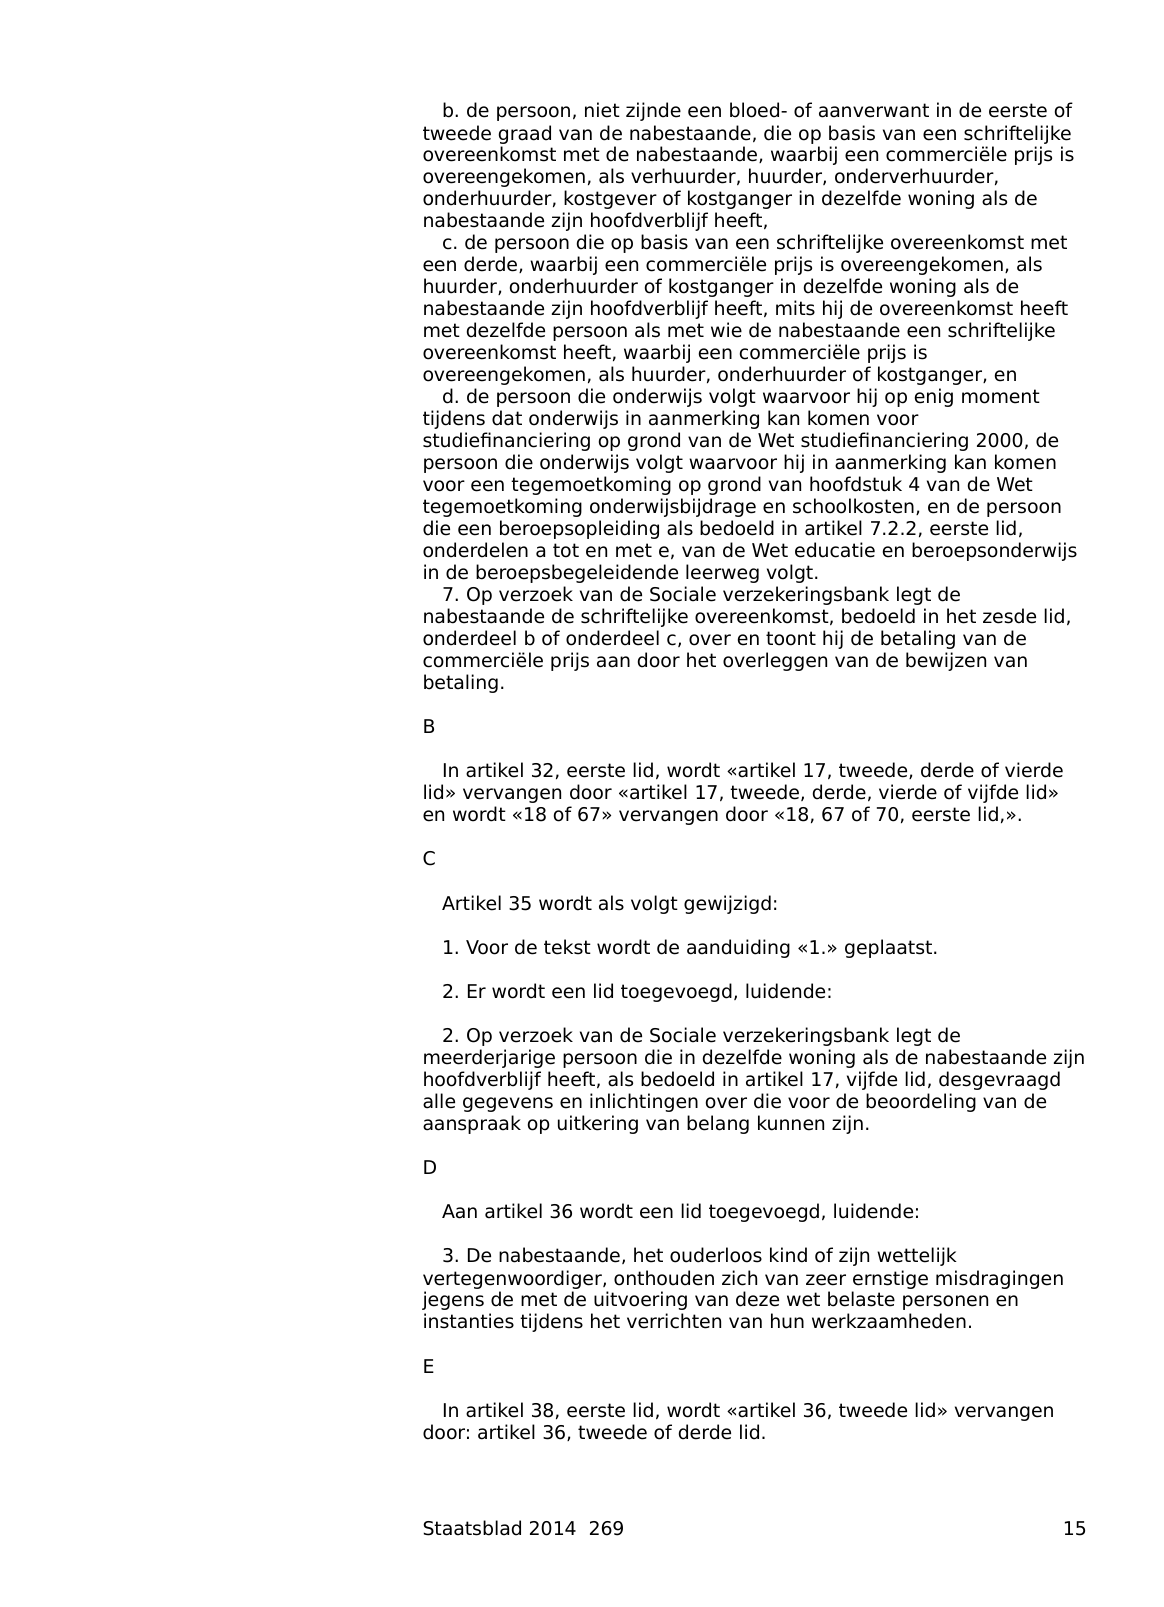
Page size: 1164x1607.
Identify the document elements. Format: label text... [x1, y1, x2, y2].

text In artikel 32, eerste lid, wordt «artikel 17, tweede, derde of vierde lid» vervangen door «artikel 17, tweede, derde, vierde of vijfde lid» en wordt «18 of 67» vervangen door «18, 67 of 70, eerste lid,». [422, 760, 1087, 826]
text E [422, 1356, 1087, 1377]
text 2. Er wordt een lid toegevoegd, luidende: [422, 981, 1087, 1003]
text c. de persoon die op basis van een schriftelijke overeenkomst met een derde, waarbij een commerciële prijs is overeengekomen, als huurder, onderhuurder of kostganger in dezelfde woning als de nabestaande zijn hoofdverblijf heeft, mits hij de overeenkomst heeft met dezelfde persoon als met wie de nabestaande een schriftelijke overeenkomst heeft, waarbij een commerciële prijs is overeengekomen, als huurder, onderhuurder of kostganger, en [422, 232, 1087, 386]
text Artikel 35 wordt als volgt gewijzigd: [422, 892, 1087, 914]
text d. de persoon die onderwijs volgt waarvoor hij op enig moment tijdens dat onderwijs in aanmerking kan komen voor studiefinanciering op grond van de Wet studiefinanciering 2000, de persoon die onderwijs volgt waarvoor hij in aanmerking kan komen voor een tegemoetkoming op grond van hoofdstuk 4 van de Wet tegemoetkoming onderwijsbijdrage en schoolkosten, en de persoon die een beroepsopleiding als bedoeld in artikel 7.2.2, eerste lid, onderdelen a tot en met e, van de Wet educatie en beroepsonderwijs in de beroepsbegeleidende leerweg volgt. [422, 386, 1087, 584]
text 7. Op verzoek van de Sociale verzekeringsbank legt de nabestaande de schriftelijke overeenkomst, bedoeld in het zesde lid, onderdeel b of onderdeel c, over en toont hij de betaling van de commerciële prijs aan door het overleggen van de bewijzen van betaling. [422, 584, 1087, 694]
text D [422, 1157, 1087, 1179]
text 1. Voor de tekst wordt de aanduiding «1.» geplaatst. [422, 937, 1087, 959]
text 2. Op verzoek van de Sociale verzekeringsbank legt de meerderjarige persoon die in dezelfde woning als de nabestaande zijn hoofdverblijf heeft, als bedoeld in artikel 17, vijfde lid, desgevraagd alle gegevens en inlichtingen over die voor de beoordeling van de aanspraak op uitkering van belang kunnen zijn. [422, 1025, 1087, 1135]
text Aan artikel 36 wordt een lid toegevoegd, luidende: [422, 1201, 1087, 1223]
text b. de persoon, niet zijnde een bloed- of aanverwant in de eerste of tweede graad van de nabestaande, die op basis van een schriftelijke overeenkomst met de nabestaande, waarbij een commerciële prijs is overeengekomen, als verhuurder, huurder, onderverhuurder, onderhuurder, kostgever of kostganger in dezelfde woning als de nabestaande zijn hoofdverblijf heeft, [422, 100, 1087, 232]
text B [422, 716, 1087, 738]
text In artikel 38, eerste lid, wordt «artikel 36, tweede lid» vervangen door: artikel 36, tweede of derde lid. [422, 1400, 1087, 1444]
text 3. De nabestaande, het ouderloos kind of zijn wettelijk vertegenwoordiger, onthouden zich van zeer ernstige misdragingen jegens de met de uitvoering van deze wet belaste personen en instanties tijdens het verrichten van hun werkzaamheden. [422, 1245, 1087, 1333]
text C [422, 848, 1087, 870]
